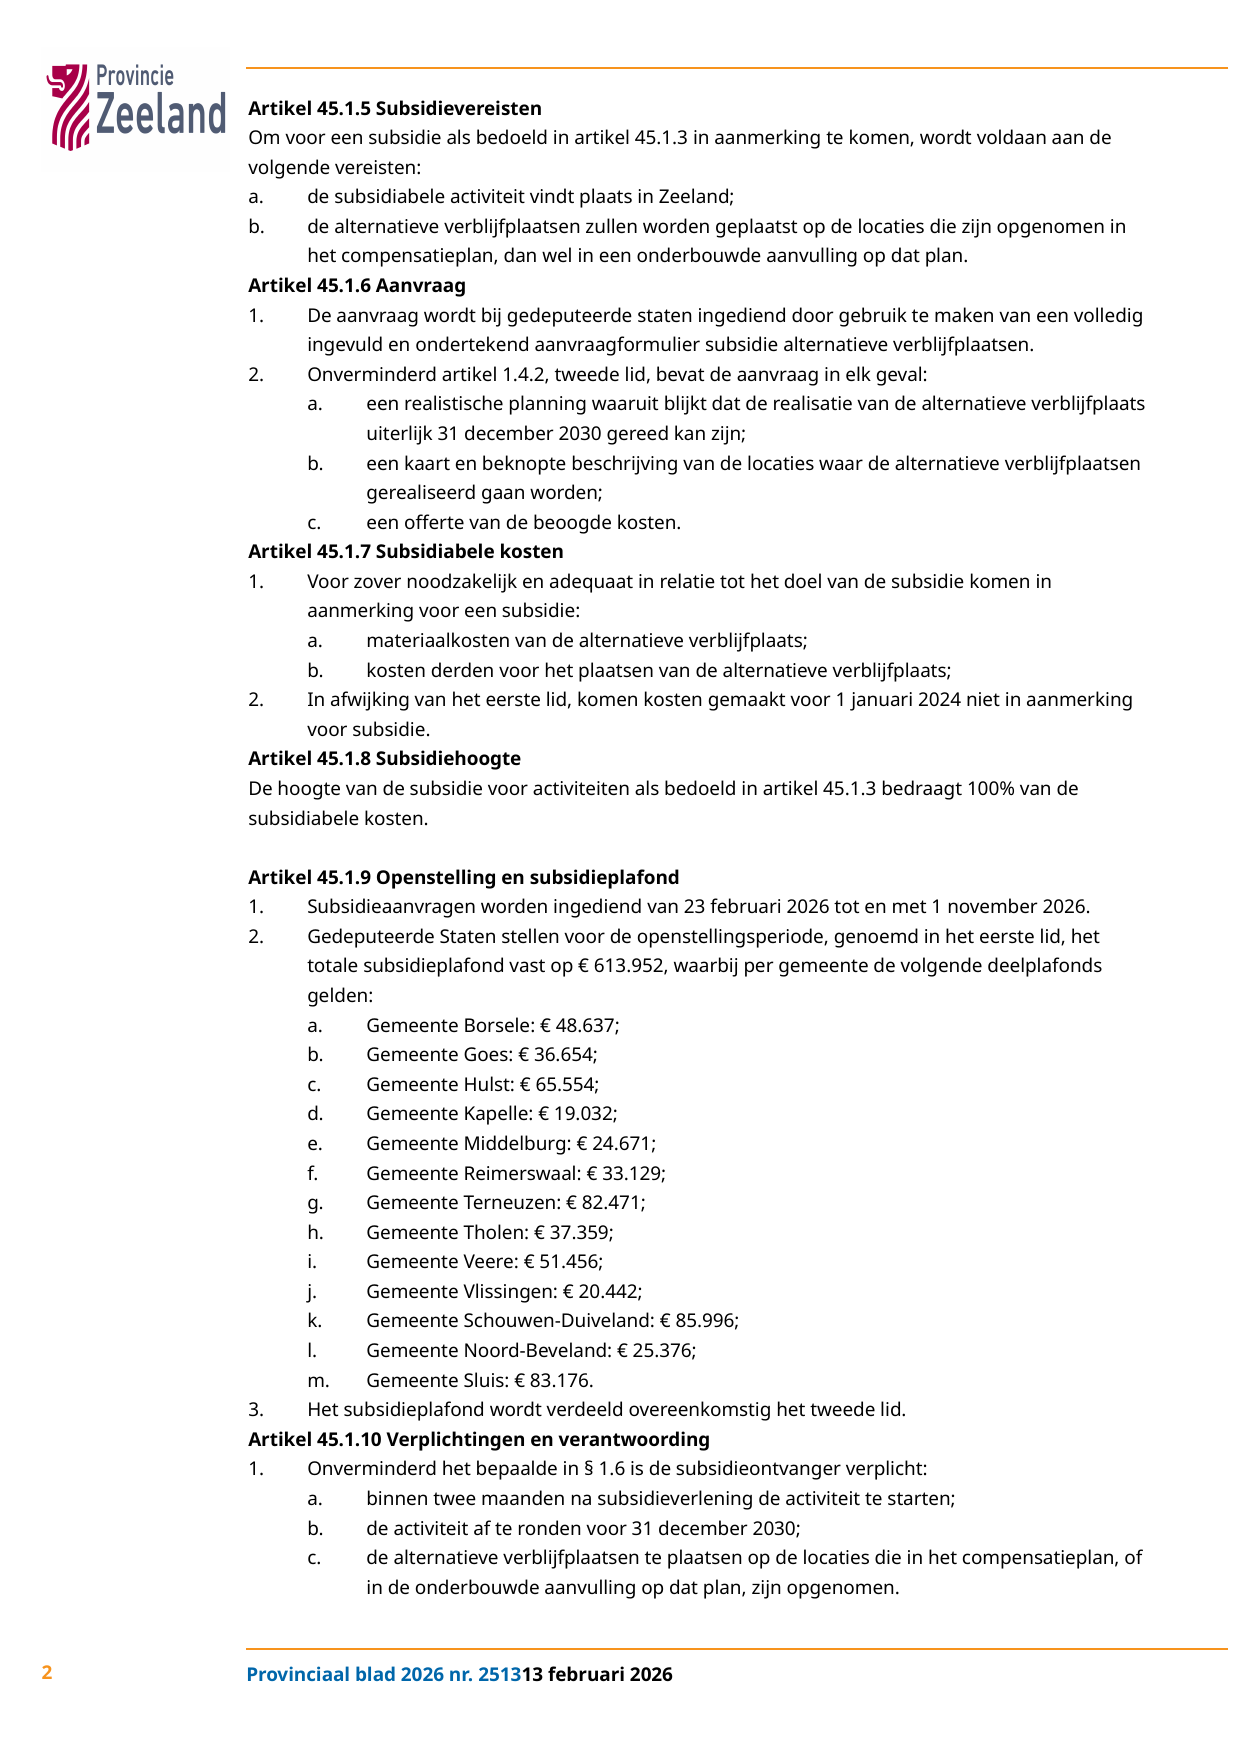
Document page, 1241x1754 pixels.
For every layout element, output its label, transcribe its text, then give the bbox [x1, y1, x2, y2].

list Gemeente Schouwen-Duiveland: € 85.996; [307, 1308, 1152, 1333]
list een realistische planning waaruit blijkt dat de realisatie van de alternatieve verblijfplaats uiterlijk 31 december 2030 gereed kan zijn; [307, 391, 1152, 446]
list de alternatieve verblijfplaatsen te plaatsen op de locaties die in het compensatieplan, of in de onderbouwde aanvulling op dat plan, zijn opgenomen. [307, 1544, 1152, 1600]
list binnen twee maanden na subsidieverlening de activiteit te starten; [307, 1485, 1152, 1511]
list Gemeente Goes: € 36.654; [307, 1041, 1152, 1067]
list materiaalkosten van de alternatieve verblijfplaats; [307, 627, 1152, 653]
list de alternatieve verblijfplaatsen zullen worden geplaatst op de locaties die zijn opgenomen in het compensatieplan, dan wel in een onderbouwde aanvulling op dat plan. [248, 213, 1152, 268]
list een offerte van de beoogde kosten. [307, 509, 1152, 535]
list de activiteit af te ronden voor 31 december 2030; [307, 1515, 1152, 1541]
list Gemeente Tholen: € 37.359; [307, 1219, 1152, 1245]
text Artikel 45.1.9 Openstelling en subsidieplafond [248, 864, 1152, 890]
list Het subsidieplafond wordt verdeeld overeenkomstig het tweede lid. [248, 1396, 1152, 1422]
list Gemeente Terneuzen: € 82.471; [307, 1189, 1152, 1215]
text Artikel 45.1.6 Aanvraag [248, 272, 1152, 298]
list De aanvraag wordt bij gedeputeerde staten ingediend door gebruik te maken van een volledig ingevuld en ondertekend aanvraagformulier subsidie alternatieve verblijfplaatsen. [248, 302, 1152, 357]
list Gemeente Borsele: € 48.637; [307, 1012, 1152, 1038]
text Artikel 45.1.7 Subsidiabele kosten [248, 538, 1152, 564]
list Voor zover noodzakelijk en adequaat in relatie tot het doel van de subsidie komen in aanmerking voor een subsidie: [248, 568, 1152, 623]
picture [41, 47, 231, 172]
list Gemeente Veere: € 51.456; [307, 1248, 1152, 1274]
text Artikel 45.1.5 Subsidievereisten [248, 95, 1152, 121]
text Artikel 45.1.8 Subsidiehoogte [248, 746, 1152, 771]
list een kaart en beknopte beschrijving van de locaties waar de alternatieve verblijfplaatsen gerealiseerd gaan worden; [307, 450, 1152, 505]
list Subsidieaanvragen worden ingediend van 23 februari 2026 tot en met 1 november 2026. [248, 893, 1152, 919]
list de subsidiabele activiteit vindt plaats in Zeeland; [248, 183, 1152, 209]
list Gemeente Reimerswaal: € 33.129; [307, 1160, 1152, 1186]
list Gemeente Hulst: € 65.554; [307, 1071, 1152, 1097]
list Gemeente Sluis: € 83.176. [307, 1367, 1152, 1393]
list Gemeente Noord-Beveland: € 25.376; [307, 1337, 1152, 1363]
list Gemeente Middelburg: € 24.671; [307, 1130, 1152, 1156]
text Artikel 45.1.10 Verplichtingen en verantwoording [248, 1426, 1152, 1452]
list Gemeente Vlissingen: € 20.442; [307, 1278, 1152, 1304]
list kosten derden voor het plaatsen van de alternatieve verblijfplaats; [307, 657, 1152, 683]
list Gedeputeerde Staten stellen voor de openstellingsperiode, genoemd in het eerste lid, het totale subsidieplafond vast op € 613.952, waarbij per gemeente de volgende deelplafonds gelden: [248, 923, 1152, 1008]
list Onverminderd het bepaalde in § 1.6 is de subsidieontvanger verplicht: [248, 1456, 1152, 1481]
list Gemeente Kapelle: € 19.032; [307, 1101, 1152, 1126]
text Om voor een subsidie als bedoeld in artikel 45.1.3 in aanmerking te komen, wordt voldaan aan de volgende vereisten: [248, 124, 1152, 180]
list In afwijking van het eerste lid, komen kosten gemaakt voor 1 januari 2024 niet in aanmerking voor subsidie. [248, 686, 1152, 742]
text De hoogte van de subsidie voor activiteiten als bedoeld in artikel 45.1.3 bedraagt 100% van de subsidiabele kosten. [248, 775, 1152, 831]
list Onverminderd artikel 1.4.2, tweede lid, bevat de aanvraag in elk geval: [248, 361, 1152, 387]
